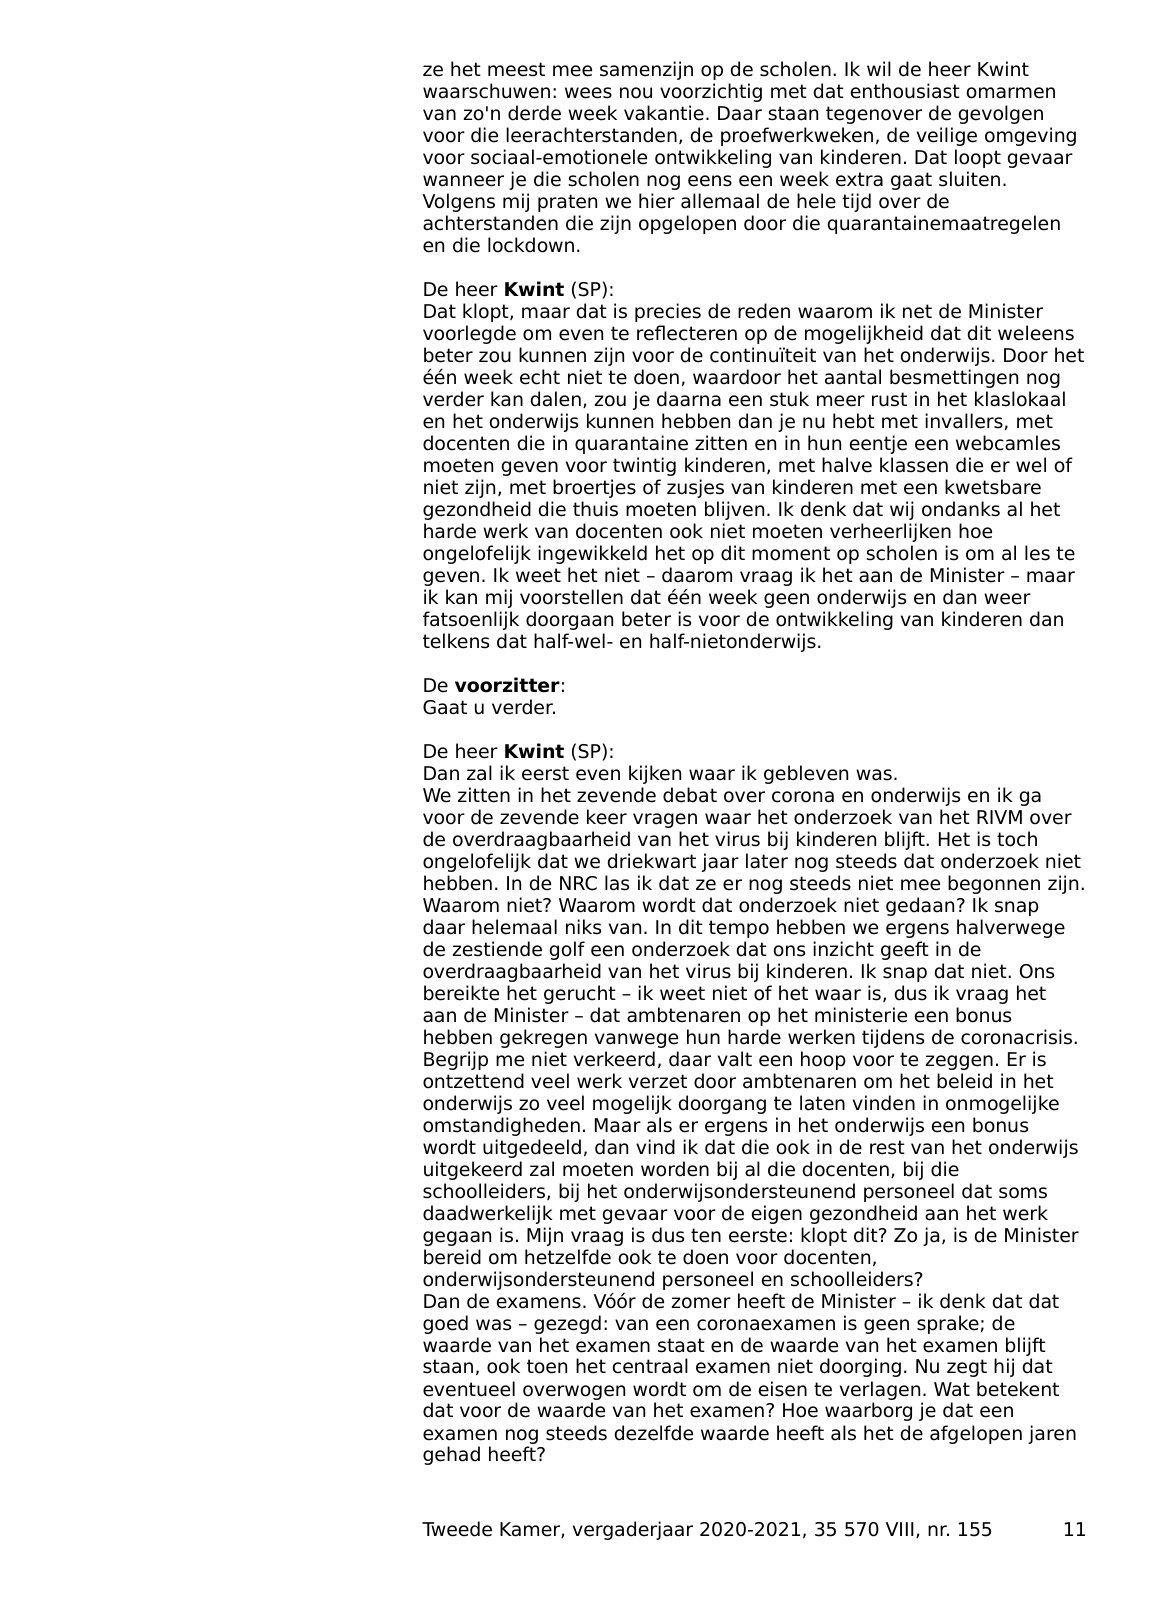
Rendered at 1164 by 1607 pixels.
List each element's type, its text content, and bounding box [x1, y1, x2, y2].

text Dan zal ik eerst even kijken waar ik gebleven was. [422, 763, 1087, 785]
text Gaat u verder. [422, 697, 1087, 719]
text De heer Kwint (SP): [422, 741, 1087, 763]
text ze het meest mee samenzijn op de scholen. Ik wil de heer Kwint waarschuwen: wees nou voorzichtig met dat enthousiast omarmen van zo'n derde week vakantie. Daar staan tegenover de gevolgen voor die leerachterstanden, de proefwerkweken, de veilige omgeving voor sociaal-emotionele ontwikkeling van kinderen. Dat loopt gevaar wanneer je die scholen nog eens een week extra gaat sluiten. Volgens mij praten we hier allemaal de hele tijd over de achterstanden die zijn opgelopen door die quarantainemaatregelen en die lockdown. [422, 59, 1087, 257]
text Dan de examens. Vóór de zomer heeft de Minister – ik denk dat dat goed was – gezegd: van een coronaexamen is geen sprake; de waarde van het examen staat en de waarde van het examen blijft staan, ook toen het centraal examen niet doorging. Nu zegt hij dat eventueel overwogen wordt om de eisen te verlagen. Wat betekent dat voor de waarde van het examen? Hoe waarborg je dat een examen nog steeds dezelfde waarde heeft als het de afgelopen jaren gehad heeft? [422, 1291, 1087, 1466]
text We zitten in het zevende debat over corona en onderwijs en ik ga voor de zevende keer vragen waar het onderzoek van het RIVM over de overdraagbaarheid van het virus bij kinderen blijft. Het is toch ongelofelijk dat we driekwart jaar later nog steeds dat onderzoek niet hebben. In de NRC las ik dat ze er nog steeds niet mee begonnen zijn. Waarom niet? Waarom wordt dat onderzoek niet gedaan? Ik snap daar helemaal niks van. In dit tempo hebben we ergens halverwege de zestiende golf een onderzoek dat ons inzicht geeft in de overdraagbaarheid van het virus bij kinderen. Ik snap dat niet. Ons bereikte het gerucht – ik weet niet of het waar is, dus ik vraag het aan de Minister – dat ambtenaren op het ministerie een bonus hebben gekregen vanwege hun harde werken tijdens de coronacrisis. Begrijp me niet verkeerd, daar valt een hoop voor te zeggen. Er is ontzettend veel werk verzet door ambtenaren om het beleid in het onderwijs zo veel mogelijk doorgang te laten vinden in onmogelijke omstandigheden. Maar als er ergens in het onderwijs een bonus wordt uitgedeeld, dan vind ik dat die ook in de rest van het onderwijs uitgekeerd zal moeten worden bij al die docenten, bij die schoolleiders, bij het onderwijsondersteunend personeel dat soms daadwerkelijk met gevaar voor de eigen gezondheid aan het werk gegaan is. Mijn vraag is dus ten eerste: klopt dit? Zo ja, is de Minister bereid om hetzelfde ook te doen voor docenten, onderwijsondersteunend personeel en schoolleiders? [422, 785, 1087, 1291]
text Dat klopt, maar dat is precies de reden waarom ik net de Minister voorlegde om even te reflecteren op de mogelijkheid dat dit weleens beter zou kunnen zijn voor de continuïteit van het onderwijs. Door het één week echt niet te doen, waardoor het aantal besmettingen nog verder kan dalen, zou je daarna een stuk meer rust in het klaslokaal en het onderwijs kunnen hebben dan je nu hebt met invallers, met docenten die in quarantaine zitten en in hun eentje een webcamles moeten geven voor twintig kinderen, met halve klassen die er wel of niet zijn, met broertjes of zusjes van kinderen met een kwetsbare gezondheid die thuis moeten blijven. Ik denk dat wij ondanks al het harde werk van docenten ook niet moeten verheerlijken hoe ongelofelijk ingewikkeld het op dit moment op scholen is om al les te geven. Ik weet het niet – daarom vraag ik het aan de Minister – maar ik kan mij voorstellen dat één week geen onderwijs en dan weer fatsoenlijk doorgaan beter is voor de ontwikkeling van kinderen dan telkens dat half-wel- en half-nietonderwijs. [422, 301, 1087, 653]
text De voorzitter: [422, 675, 1087, 697]
text De heer Kwint (SP): [422, 279, 1087, 301]
